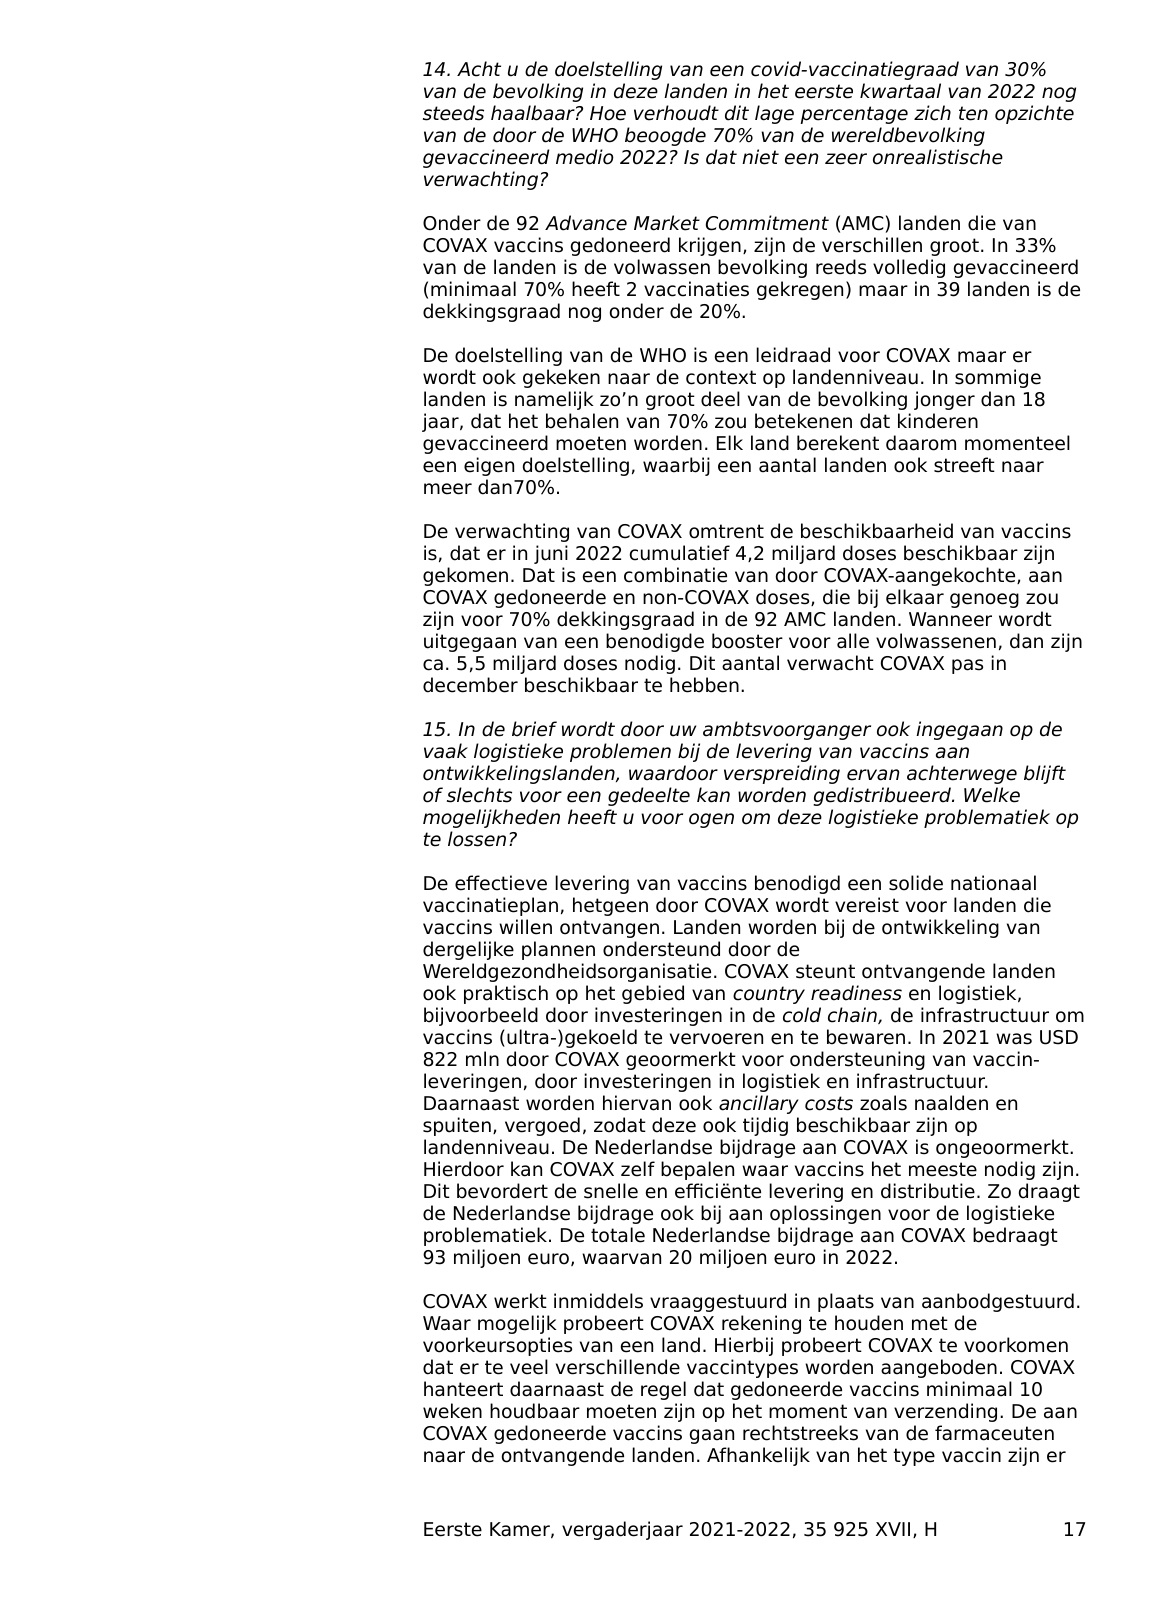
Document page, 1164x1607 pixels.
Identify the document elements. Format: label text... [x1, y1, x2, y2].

text COVAX werkt inmiddels vraaggestuurd in plaats van aanbodgestuurd. Waar mogelijk probeert COVAX rekening te houden met de voorkeursopties van een land. Hierbij probeert COVAX te voorkomen dat er te veel verschillende vaccintypes worden aangeboden. COVAX hanteert daarnaast de regel dat gedoneerde vaccins minimaal 10 weken houdbaar moeten zijn op het moment van verzending. De aan COVAX gedoneerde vaccins gaan rechtstreeks van de farmaceuten naar de ontvangende landen. Afhankelijk van het type vaccin zijn er [422, 1291, 1087, 1467]
text De verwachting van COVAX omtrent de beschikbaarheid van vaccins is, dat er in juni 2022 cumulatief 4,2 miljard doses beschikbaar zijn gekomen. Dat is een combinatie van door COVAX-aangekochte, aan COVAX gedoneerde en non-COVAX doses, die bij elkaar genoeg zou zijn voor 70% dekkingsgraad in de 92 AMC landen. Wanneer wordt uitgegaan van een benodigde booster voor alle volwassenen, dan zijn ca. 5,5 miljard doses nodig. Dit aantal verwacht COVAX pas in december beschikbaar te hebben. [422, 521, 1087, 697]
text De doelstelling van de WHO is een leidraad voor COVAX maar er wordt ook gekeken naar de context op landenniveau. In sommige landen is namelijk zo’n groot deel van de bevolking jonger dan 18 jaar, dat het behalen van 70% zou betekenen dat kinderen gevaccineerd moeten worden. Elk land berekent daarom momenteel een eigen doelstelling, waarbij een aantal landen ook streeft naar meer dan70%. [422, 345, 1087, 499]
text Onder de 92 Advance Market Commitment (AMC) landen die van COVAX vaccins gedoneerd krijgen, zijn de verschillen groot. In 33% van de landen is de volwassen bevolking reeds volledig gevaccineerd (minimaal 70% heeft 2 vaccinaties gekregen) maar in 39 landen is de dekkingsgraad nog onder de 20%. [422, 213, 1087, 323]
text De effectieve levering van vaccins benodigd een solide nationaal vaccinatieplan, hetgeen door COVAX wordt vereist voor landen die vaccins willen ontvangen. Landen worden bij de ontwikkeling van dergelijke plannen ondersteund door de Wereldgezondheidsorganisatie. COVAX steunt ontvangende landen ook praktisch op het gebied van country readiness en logistiek, bijvoorbeeld door investeringen in de cold chain, de infrastructuur om vaccins (ultra-)gekoeld te vervoeren en te bewaren. In 2021 was USD 822 mln door COVAX geoormerkt voor ondersteuning van vaccin-leveringen, door investeringen in logistiek en infrastructuur. Daarnaast worden hiervan ook ancillary costs zoals naalden en spuiten, vergoed, zodat deze ook tijdig beschikbaar zijn op landenniveau. De Nederlandse bijdrage aan COVAX is ongeoormerkt. Hierdoor kan COVAX zelf bepalen waar vaccins het meeste nodig zijn. Dit bevordert de snelle en efficiënte levering en distributie. Zo draagt de Nederlandse bijdrage ook bij aan oplossingen voor de logistieke problematiek. De totale Nederlandse bijdrage aan COVAX bedraagt 93 miljoen euro, waarvan 20 miljoen euro in 2022. [422, 873, 1087, 1269]
subtitle 15. In de brief wordt door uw ambtsvoorganger ook ingegaan op de vaak logistieke problemen bij de levering van vaccins aan ontwikkelingslanden, waardoor verspreiding ervan achterwege blijft of slechts voor een gedeelte kan worden gedistribueerd. Welke mogelijkheden heeft u voor ogen om deze logistieke problematiek op te lossen? [422, 719, 1087, 851]
subtitle 14. Acht u de doelstelling van een covid-vaccinatiegraad van 30% van de bevolking in deze landen in het eerste kwartaal van 2022 nog steeds haalbaar? Hoe verhoudt dit lage percentage zich ten opzichte van de door de WHO beoogde 70% van de wereldbevolking gevaccineerd medio 2022? Is dat niet een zeer onrealistische verwachting? [422, 59, 1087, 191]
